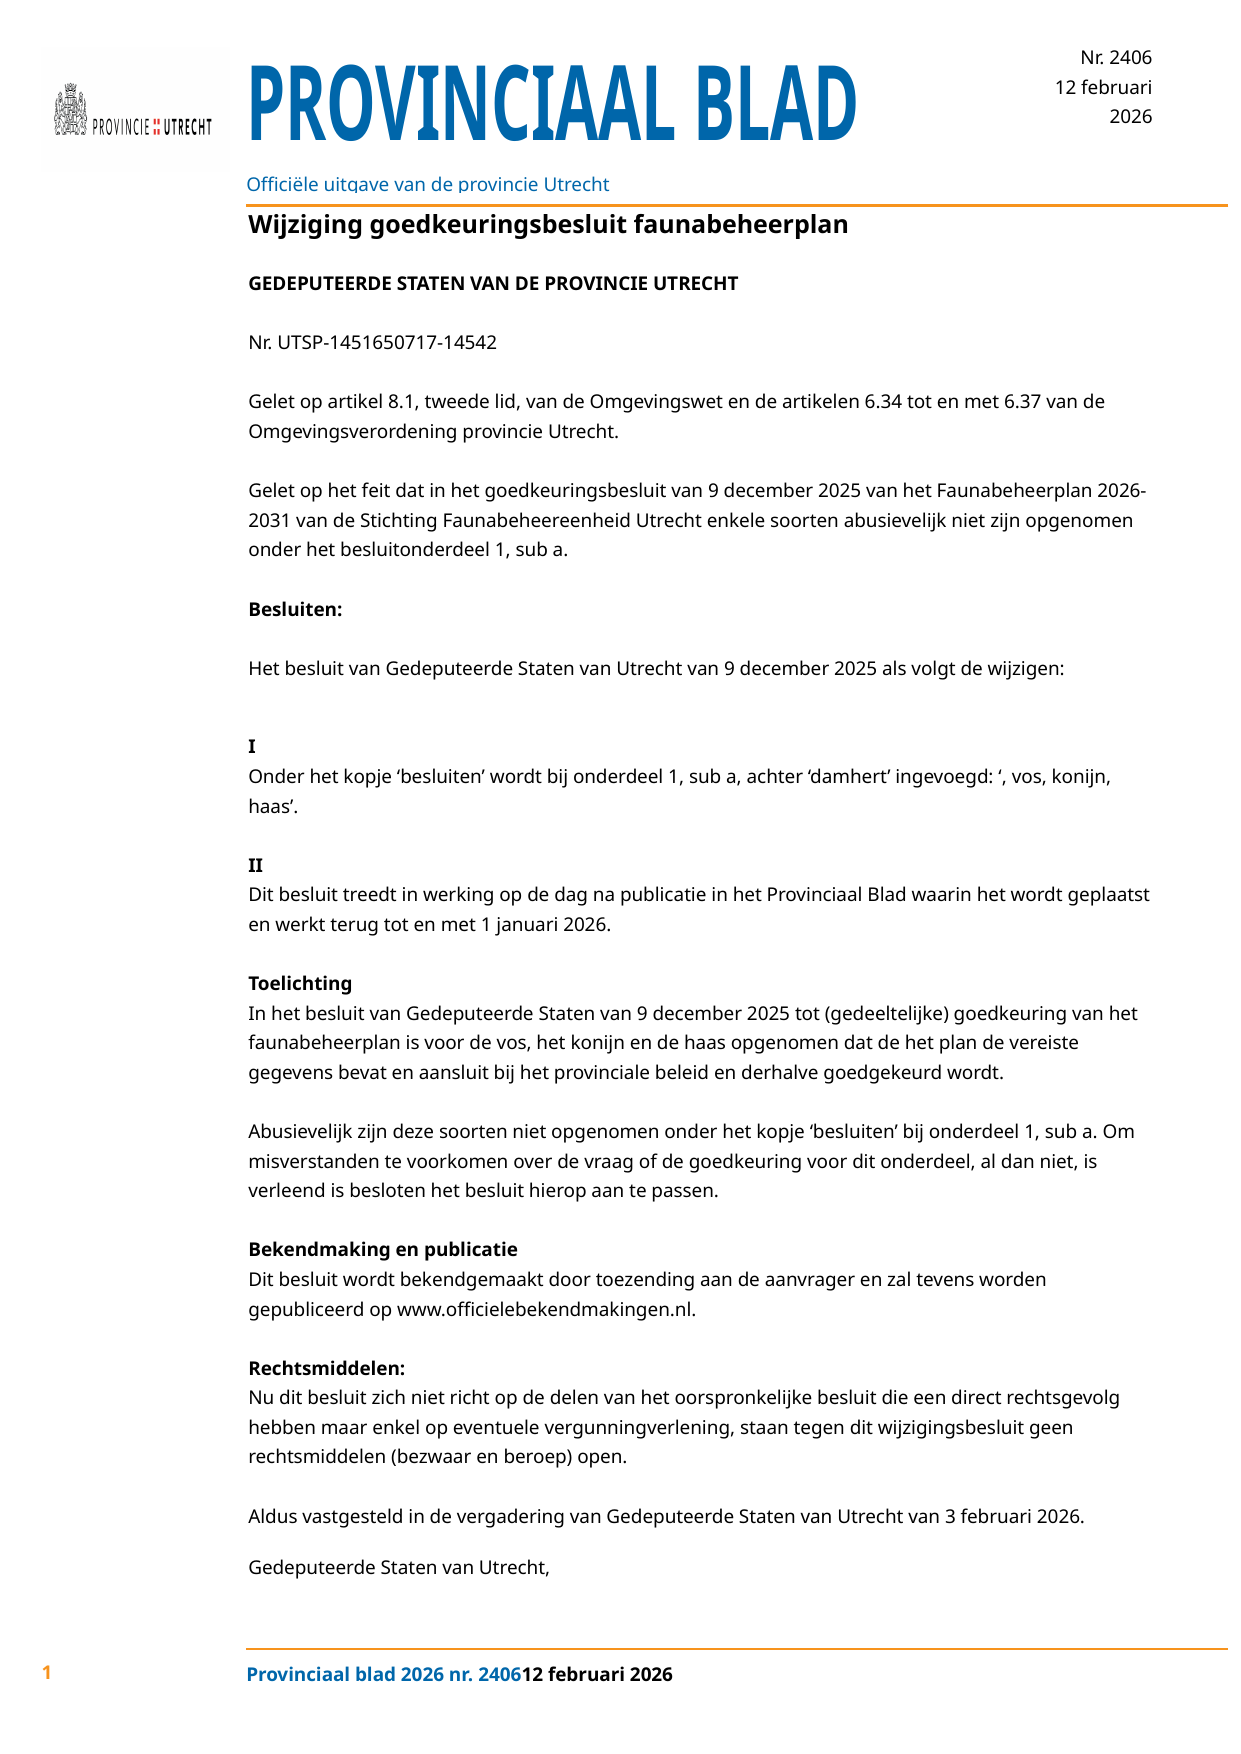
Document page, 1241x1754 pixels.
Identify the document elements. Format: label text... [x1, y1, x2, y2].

text Onder het kopje ‘besluiten’ wordt bij onderdeel 1, sub a, achter ‘damhert’ ingevoegd: ‘, vos, konijn, haas’. [248, 763, 1152, 819]
text Bekendmaking en publicatie [248, 1237, 1152, 1262]
text Aldus vastgesteld in de vergadering van Gedeputeerde Staten van Utrecht van 3 februari 2026. [248, 1503, 1152, 1529]
text Rechtsmiddelen: [248, 1355, 1152, 1381]
text Dit besluit wordt bekendgemaakt door toezending aan de aanvrager en zal tevens worden gepubliceerd op www.officielebekendmakingen.nl. [248, 1266, 1152, 1322]
text Gelet op artikel 8.1, tweede lid, van de Omgevingswet en de artikelen 6.34 tot en met 6.37 van de Omgevingsverordening provincie Utrecht. [248, 389, 1152, 444]
text Het besluit van Gedeputeerde Staten van Utrecht van 9 december 2025 als volgt de wijzigen: [248, 655, 1152, 681]
text Nr. UTSP-1451650717-14542 [248, 329, 1152, 355]
text I [248, 734, 1152, 759]
text Wijziging goedkeuringsbesluit faunabeheerplan [248, 207, 1152, 241]
text Nu dit besluit zich niet richt op de delen van het oorspronkelijke besluit die een direct rechtsgevolg hebben maar enkel op eventuele vergunningverlening, staan tegen dit wijzigingsbesluit geen rechtsmiddelen (bezwaar en beroep) open. [248, 1384, 1152, 1469]
text Toelichting [248, 970, 1152, 996]
text Gedeputeerde Staten van Utrecht, [248, 1554, 1152, 1580]
text In het besluit van Gedeputeerde Staten van 9 december 2025 tot (gedeeltelijke) goedkeuring van het faunabeheerplan is voor de vos, het konijn en de haas opgenomen dat de het plan de vereiste gegevens bevat en aansluit bij het provinciale beleid en derhalve goedgekeurd wordt. [248, 1000, 1152, 1085]
text Gelet op het feit dat in het goedkeuringsbesluit van 9 december 2025 van het Faunabeheerplan 2026-2031 van de Stichting Faunabeheereenheid Utrecht enkele soorten abusievelijk niet zijn opgenomen onder het besluitonderdeel 1, sub a. [248, 477, 1152, 562]
text GEDEPUTEERDE STATEN VAN DE PROVINCIE UTRECHT [248, 270, 1152, 296]
text Besluiten: [248, 596, 1152, 621]
text Abusievelijk zijn deze soorten niet opgenomen onder het kopje ‘besluiten’ bij onderdeel 1, sub a. Om misverstanden te voorkomen over de vraag of de goedkeuring voor dit onderdeel, al dan niet, is verleend is besloten het besluit hierop aan te passen. [248, 1118, 1152, 1203]
text Dit besluit treedt in werking op de dag na publicatie in het Provinciaal Blad waarin het wordt geplaatst en werkt terug tot en met 1 januari 2026. [248, 882, 1152, 937]
text II [248, 852, 1152, 878]
picture [41, 47, 231, 172]
